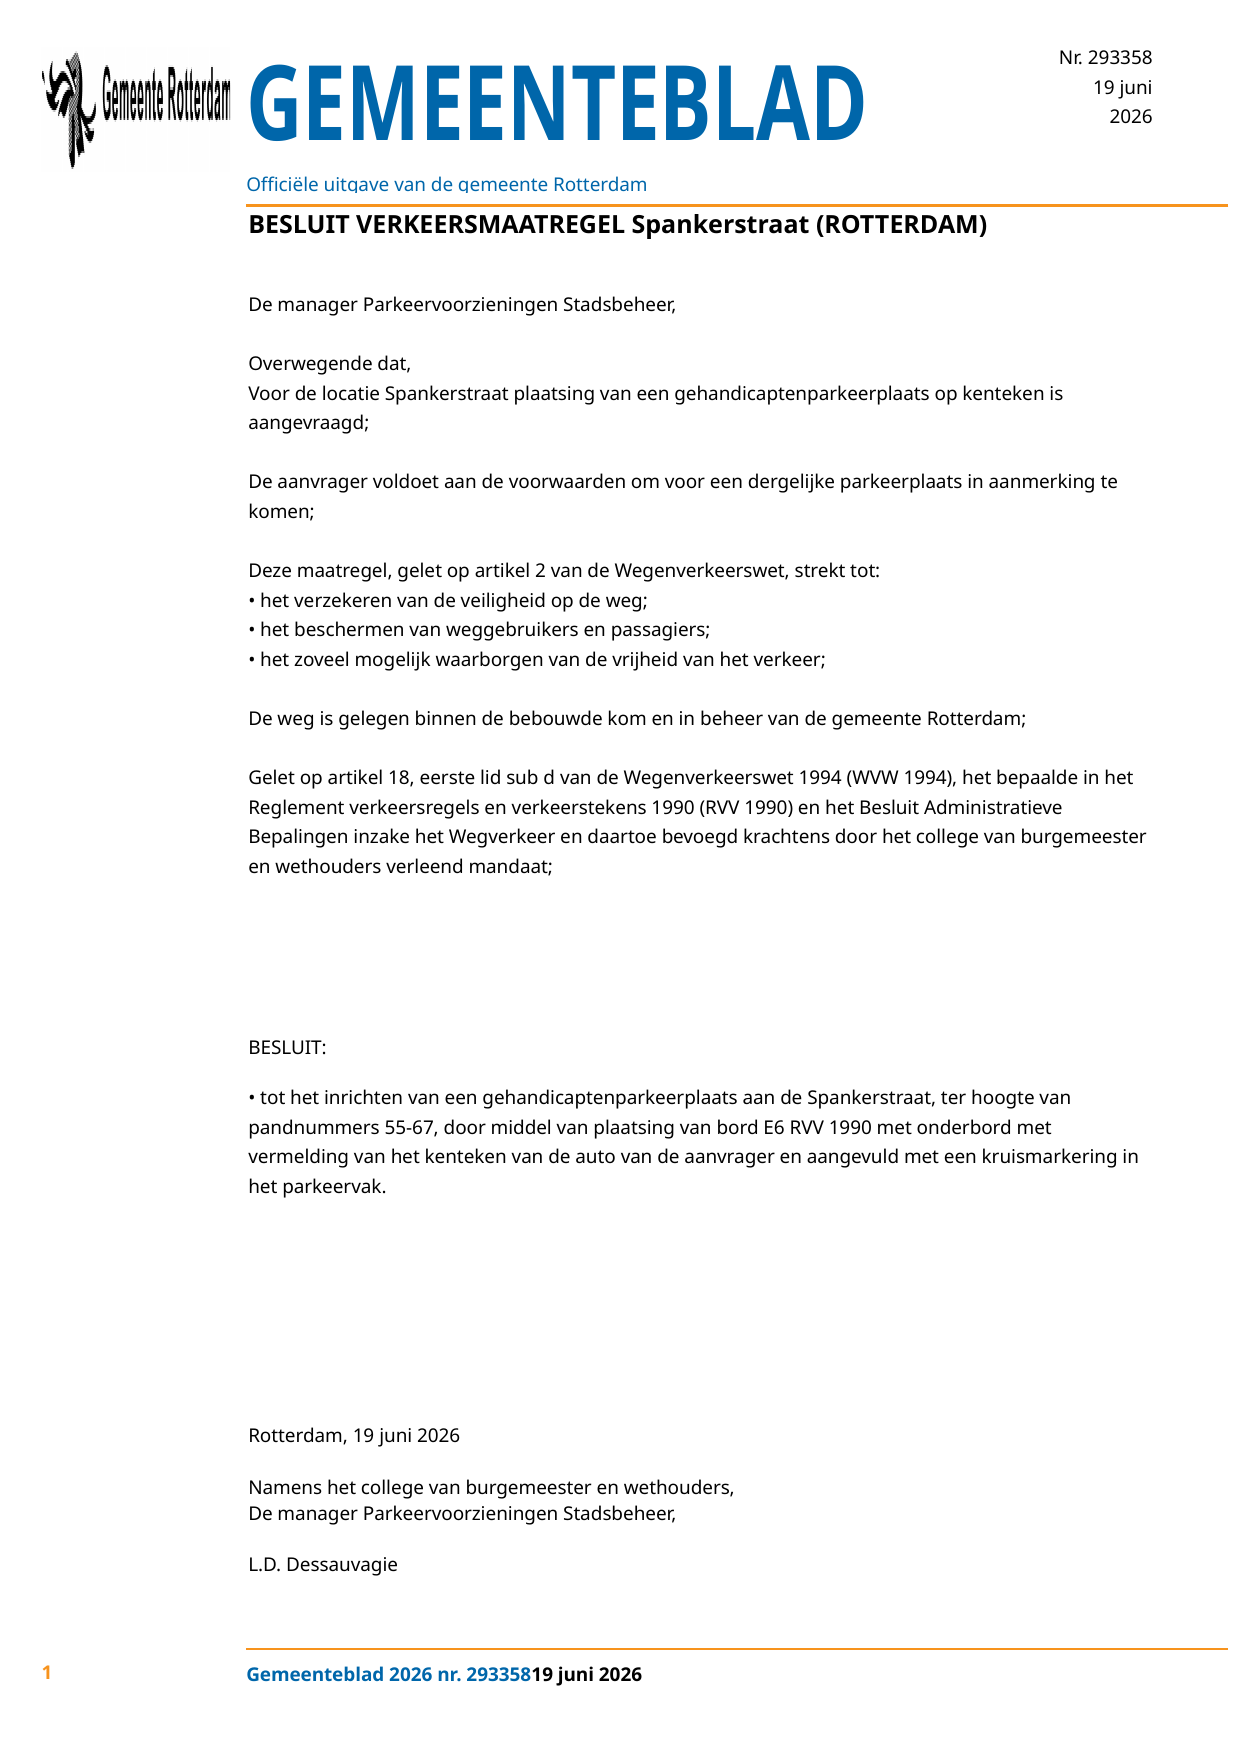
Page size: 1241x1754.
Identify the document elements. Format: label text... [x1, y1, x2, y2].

text De weg is gelegen binnen de bebouwde kom en in beheer van de gemeente Rotterdam; [248, 705, 1152, 731]
text Rotterdam, 19 juni 2026 [248, 1423, 1152, 1448]
text Voor de locatie Spankerstraat plaatsing van een gehandicaptenparkeerplaats op kenteken is aangevraagd; [248, 380, 1152, 435]
text Gelet op artikel 18, eerste lid sub d van de Wegenverkeerswet 1994 (WVW 1994), het bepaalde in het Reglement verkeersregels en verkeerstekens 1990 (RVV 1990) en het Besluit Administratieve Bepalingen inzake het Wegverkeer en daartoe bevoegd krachtens door het college van burgemeester en wethouders verleend mandaat; [248, 764, 1152, 879]
text • het zoveel mogelijk waarborgen van de vrijheid van het verkeer; [248, 646, 1152, 672]
text De manager Parkeervoorzieningen Stadsbeheer, [248, 1500, 1152, 1526]
text Deze maatregel, gelet op artikel 2 van de Wegenverkeerswet, strekt tot: [248, 557, 1152, 583]
text • tot het inrichten van een gehandicaptenparkeerplaats aan de Spankerstraat, ter hoogte van pandnummers 55-67, door middel van plaatsing van bord E6 RVV 1990 met onderbord met vermelding van het kenteken van de auto van de aanvrager en aangevuld met een kruismarkering in het parkeervak. [248, 1084, 1152, 1199]
text Namens het college van burgemeester en wethouders, [248, 1474, 1152, 1500]
picture [41, 47, 231, 172]
text • het verzekeren van de veiligheid op de weg; [248, 587, 1152, 613]
text De aanvrager voldoet aan de voorwaarden om voor een dergelijke parkeerplaats in aanmerking te komen; [248, 468, 1152, 524]
text De manager Parkeervoorzieningen Stadsbeheer, [248, 291, 1152, 317]
text L.D. Dessauvagie [248, 1551, 1152, 1577]
text BESLUIT: [248, 1034, 1152, 1060]
text BESLUIT VERKEERSMAATREGEL Spankerstraat (ROTTERDAM) [248, 207, 1152, 241]
text • het beschermen van weggebruikers en passagiers; [248, 616, 1152, 642]
text Overwegende dat, [248, 350, 1152, 376]
